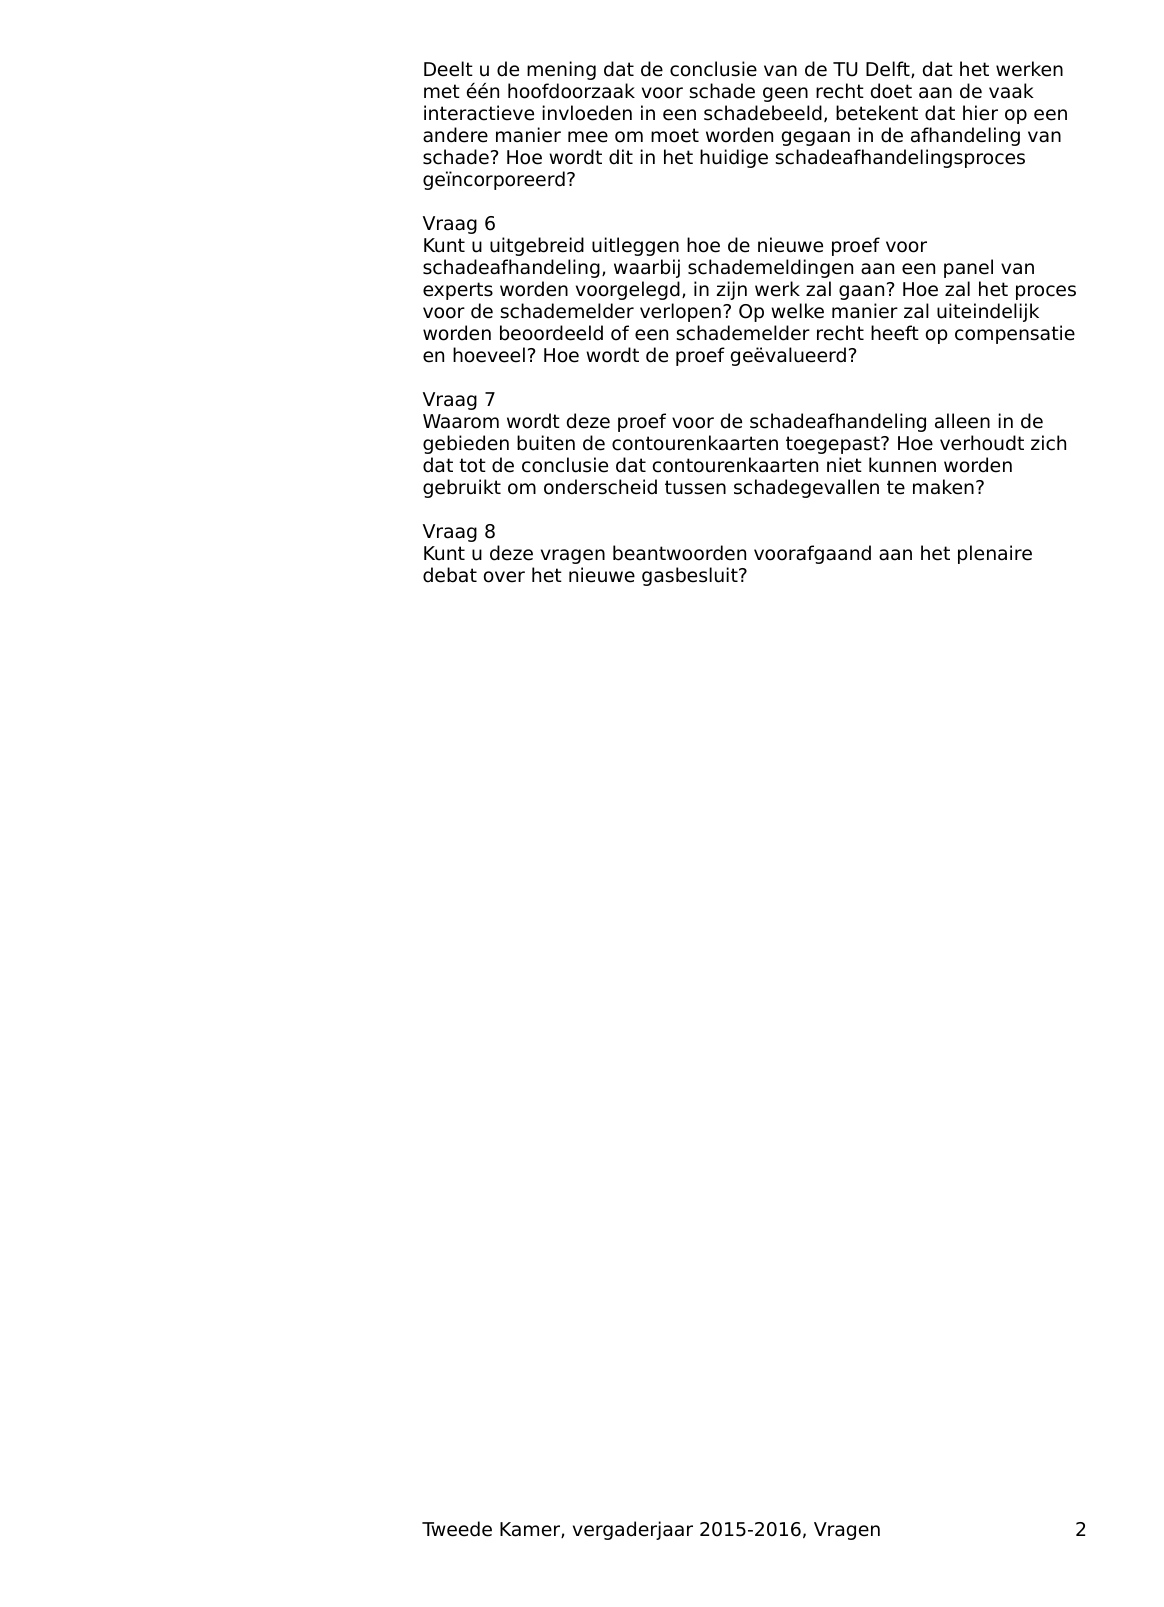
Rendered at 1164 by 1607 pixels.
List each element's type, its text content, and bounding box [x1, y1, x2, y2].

text Vraag 8 [422, 521, 1087, 543]
text Waarom wordt deze proef voor de schadeafhandeling alleen in de gebieden buiten de contourenkaarten toegepast? Hoe verhoudt zich dat tot de conclusie dat contourenkaarten niet kunnen worden gebruikt om onderscheid tussen schadegevallen te maken? [422, 411, 1087, 499]
text Vraag 6 [422, 213, 1087, 235]
text Kunt u deze vragen beantwoorden voorafgaand aan het plenaire debat over het nieuwe gasbesluit? [422, 543, 1087, 587]
text Kunt u uitgebreid uitleggen hoe de nieuwe proef voor schadeafhandeling, waarbij schademeldingen aan een panel van experts worden voorgelegd, in zijn werk zal gaan? Hoe zal het proces voor de schademelder verlopen? Op welke manier zal uiteindelijk worden beoordeeld of een schademelder recht heeft op compensatie en hoeveel? Hoe wordt de proef geëvalueerd? [422, 235, 1087, 367]
text Vraag 7 [422, 389, 1087, 411]
text Deelt u de mening dat de conclusie van de TU Delft, dat het werken met één hoofdoorzaak voor schade geen recht doet aan de vaak interactieve invloeden in een schadebeeld, betekent dat hier op een andere manier mee om moet worden gegaan in de afhandeling van schade? Hoe wordt dit in het huidige schadeafhandelingsproces geïncorporeerd? [422, 59, 1087, 191]
